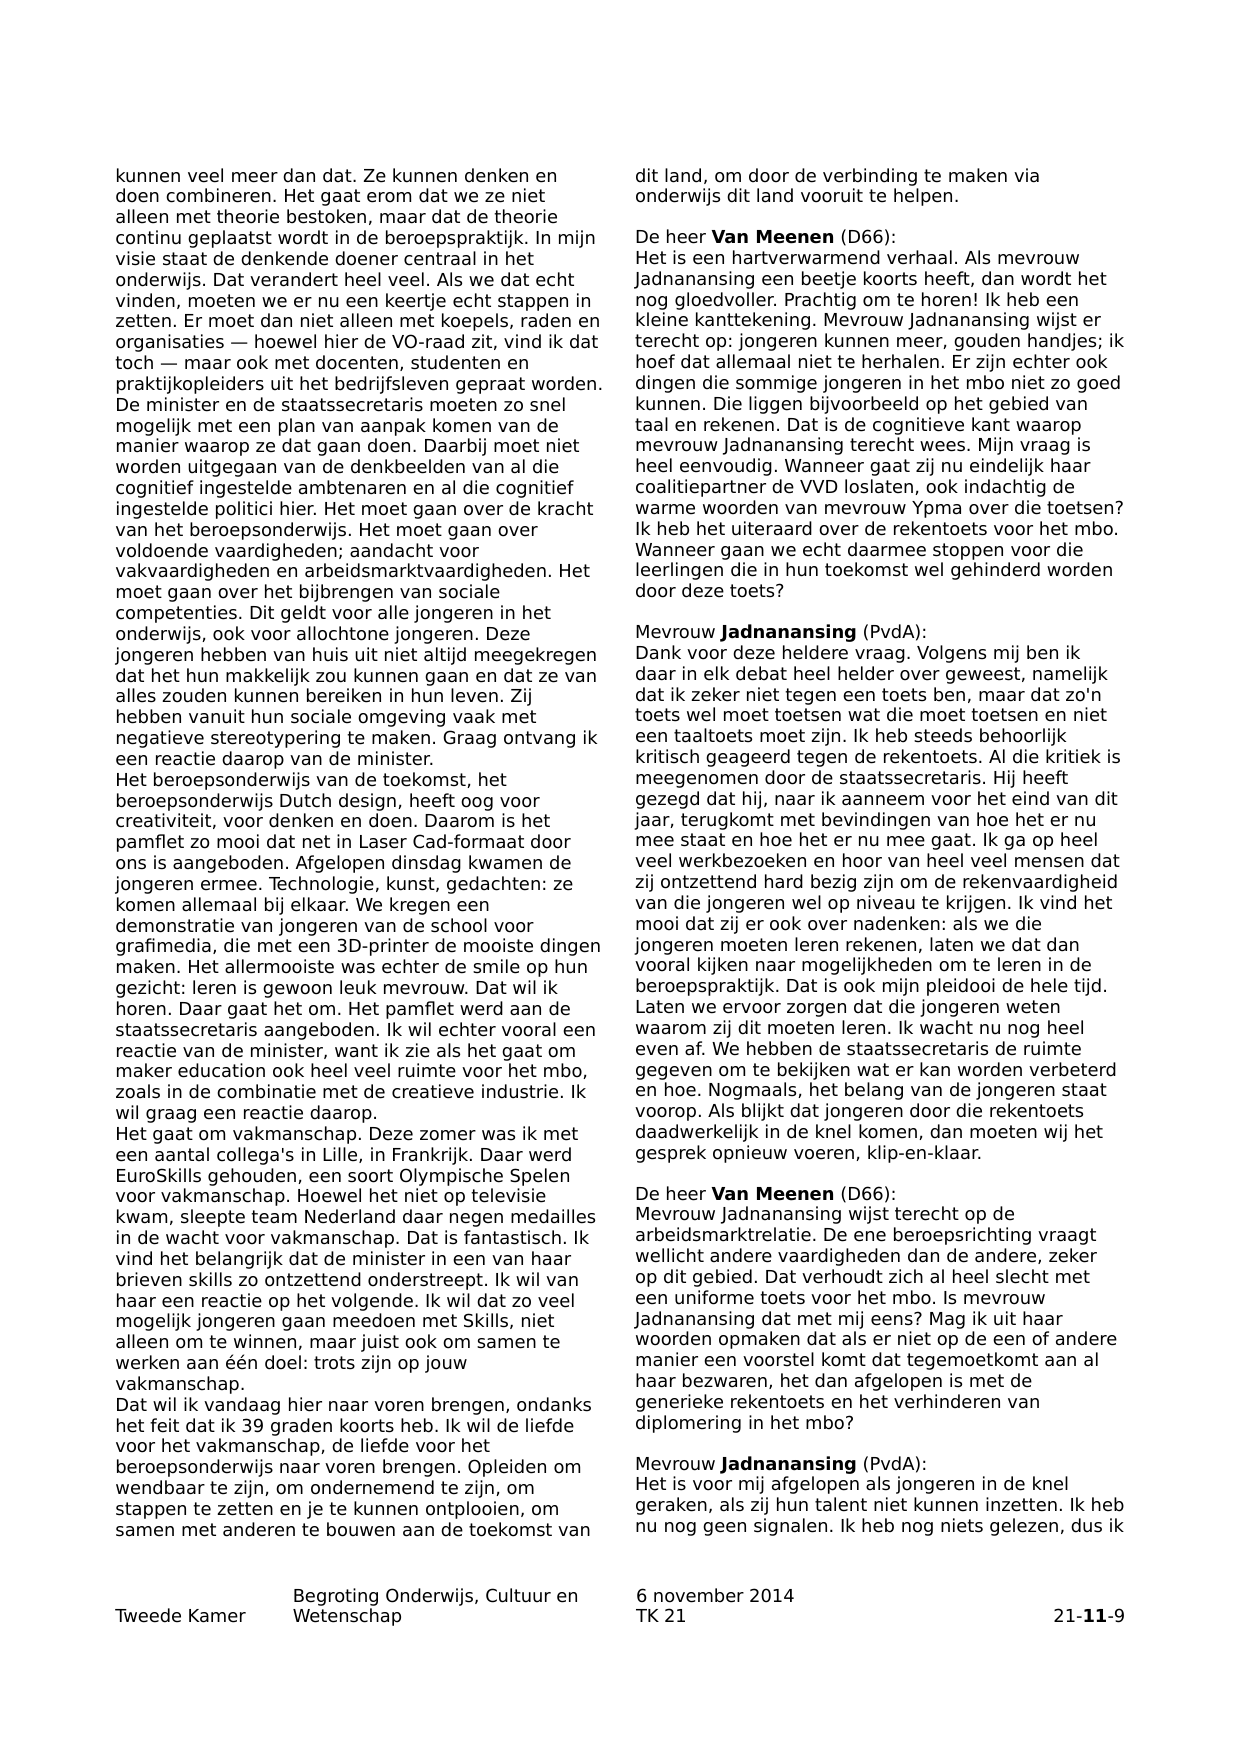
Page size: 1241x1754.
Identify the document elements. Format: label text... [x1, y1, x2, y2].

text Dank voor deze heldere vraag. Volgens mij ben ik daar in elk debat heel helder over geweest, namelijk dat ik zeker niet tegen een toets ben, maar dat zo'n toets wel moet toetsen wat die moet toetsen en niet een taaltoets moet zijn. Ik heb steeds behoorlijk kritisch geageerd tegen de rekentoets. Al die kritiek is meegenomen door de staatssecretaris. Hij heeft gezegd dat hij, naar ik aanneem voor het eind van dit jaar, terugkomt met bevindingen van hoe het er nu mee staat en hoe het er nu mee gaat. Ik ga op heel veel werkbezoeken en hoor van heel veel mensen dat zij ontzettend hard bezig zijn om de rekenvaardigheid van die jongeren wel op niveau te krijgen. Ik vind het mooi dat zij er ook over nadenken: als we die jongeren moeten leren rekenen, laten we dat dan vooral kijken naar mogelijkheden om te leren in de beroepspraktijk. Dat is ook mijn pleidooi de hele tijd. Laten we ervoor zorgen dat die jongeren weten waarom zij dit moeten leren. Ik wacht nu nog heel even af. We hebben de staatssecretaris de ruimte gegeven om te bekijken wat er kan worden verbeterd en hoe. Nogmaals, het belang van de jongeren staat voorop. Als blijkt dat jongeren door die rekentoets daadwerkelijk in de knel komen, dan moeten wij het gesprek opnieuw voeren, klip-en-klaar. [635, 643, 1125, 1163]
text Dat wil ik vandaag hier naar voren brengen, ondanks het feit dat ik 39 graden koorts heb. Ik wil de liefde voor het vakmanschap, de liefde voor het beroepsonderwijs naar voren brengen. Opleiden om wendbaar te zijn, om ondernemend te zijn, om stappen te zetten en je te kunnen ontplooien, om samen met anderen te bouwen aan de toekomst van [115, 1394, 605, 1540]
text Mevrouw Jadnanansing (PvdA): [635, 1453, 1125, 1474]
text De heer Van Meenen (D66): [635, 1183, 1125, 1204]
text Het is voor mij afgelopen als jongeren in de knel geraken, als zij hun talent niet kunnen inzetten. Ik heb nu nog geen signalen. Ik heb nog niets gelezen, dus ik [635, 1474, 1125, 1537]
text Het beroepsonderwijs van de toekomst, het beroepsonderwijs Dutch design, heeft oog voor creativiteit, voor denken en doen. Daarom is het pamflet zo mooi dat net in Laser Cad-formaat door ons is aangeboden. Afgelopen dinsdag kwamen de jongeren ermee. Technologie, kunst, gedachten: ze komen allemaal bij elkaar. We kregen een demonstratie van jongeren van de school voor grafimedia, die met een 3D-printer de mooiste dingen maken. Het allermooiste was echter de smile op hun gezicht: leren is gewoon leuk mevrouw. Dat wil ik horen. Daar gaat het om. Het pamflet werd aan de staatssecretaris aangeboden. Ik wil echter vooral een reactie van de minister, want ik zie als het gaat om maker education ook heel veel ruimte voor het mbo, zoals in de combinatie met de creatieve industrie. Ik wil graag een reactie daarop. [115, 769, 605, 1124]
text dit land, om door de verbinding te maken via onderwijs dit land vooruit te helpen. [635, 165, 1125, 207]
text De heer Van Meenen (D66): [635, 227, 1125, 248]
text Het is een hartverwarmend verhaal. Als mevrouw Jadnanansing een beetje koorts heeft, dan wordt het nog gloedvoller. Prachtig om te horen! Ik heb een kleine kanttekening. Mevrouw Jadnanansing wijst er terecht op: jongeren kunnen meer, gouden handjes; ik hoef dat allemaal niet te herhalen. Er zijn echter ook dingen die sommige jongeren in het mbo niet zo goed kunnen. Die liggen bijvoorbeeld op het gebied van taal en rekenen. Dat is de cognitieve kant waarop mevrouw Jadnanansing terecht wees. Mijn vraag is heel eenvoudig. Wanneer gaat zij nu eindelijk haar coalitiepartner de VVD loslaten, ook indachtig de warme woorden van mevrouw Ypma over die toetsen? Ik heb het uiteraard over de rekentoets voor het mbo. Wanneer gaan we echt daarmee stoppen voor die leerlingen die in hun toekomst wel gehinderd worden door deze toets? [635, 248, 1125, 602]
text kunnen veel meer dan dat. Ze kunnen denken en doen combineren. Het gaat erom dat we ze niet alleen met theorie bestoken, maar dat de theorie continu geplaatst wordt in de beroepspraktijk. In mijn visie staat de denkende doener centraal in het onderwijs. Dat verandert heel veel. Als we dat echt vinden, moeten we er nu een keertje echt stappen in zetten. Er moet dan niet alleen met koepels, raden en organisaties — hoewel hier de VO-raad zit, vind ik dat toch — maar ook met docenten, studenten en praktijkopleiders uit het bedrijfsleven gepraat worden. De minister en de staatssecretaris moeten zo snel mogelijk met een plan van aanpak komen van de manier waarop ze dat gaan doen. Daarbij moet niet worden uitgegaan van de denkbeelden van al die cognitief ingestelde ambtenaren en al die cognitief ingestelde politici hier. Het moet gaan over de kracht van het beroepsonderwijs. Het moet gaan over voldoende vaardigheden; aandacht voor vakvaardigheden en arbeidsmarktvaardigheden. Het moet gaan over het bijbrengen van sociale competenties. Dit geldt voor alle jongeren in het onderwijs, ook voor allochtone jongeren. Deze jongeren hebben van huis uit niet altijd meegekregen dat het hun makkelijk zou kunnen gaan en dat ze van alles zouden kunnen bereiken in hun leven. Zij hebben vanuit hun sociale omgeving vaak met negatieve stereotypering te maken. Graag ontvang ik een reactie daarop van de minister. [115, 165, 605, 769]
text Mevrouw Jadnanansing (PvdA): [635, 622, 1125, 643]
text Mevrouw Jadnanansing wijst terecht op de arbeidsmarktrelatie. De ene beroepsrichting vraagt wellicht andere vaardigheden dan de andere, zeker op dit gebied. Dat verhoudt zich al heel slecht met een uniforme toets voor het mbo. Is mevrouw Jadnanansing dat met mij eens? Mag ik uit haar woorden opmaken dat als er niet op de een of andere manier een voorstel komt dat tegemoetkomt aan al haar bezwaren, het dan afgelopen is met de generieke rekentoets en het verhinderen van diplomering in het mbo? [635, 1204, 1125, 1433]
text Het gaat om vakmanschap. Deze zomer was ik met een aantal collega's in Lille, in Frankrijk. Daar werd EuroSkills gehouden, een soort Olympische Spelen voor vakmanschap. Hoewel het niet op televisie kwam, sleepte team Nederland daar negen medailles in de wacht voor vakmanschap. Dat is fantastisch. Ik vind het belangrijk dat de minister in een van haar brieven skills zo ontzettend onderstreept. Ik wil van haar een reactie op het volgende. Ik wil dat zo veel mogelijk jongeren gaan meedoen met Skills, niet alleen om te winnen, maar juist ook om samen te werken aan één doel: trots zijn op jouw vakmanschap. [115, 1124, 605, 1394]
